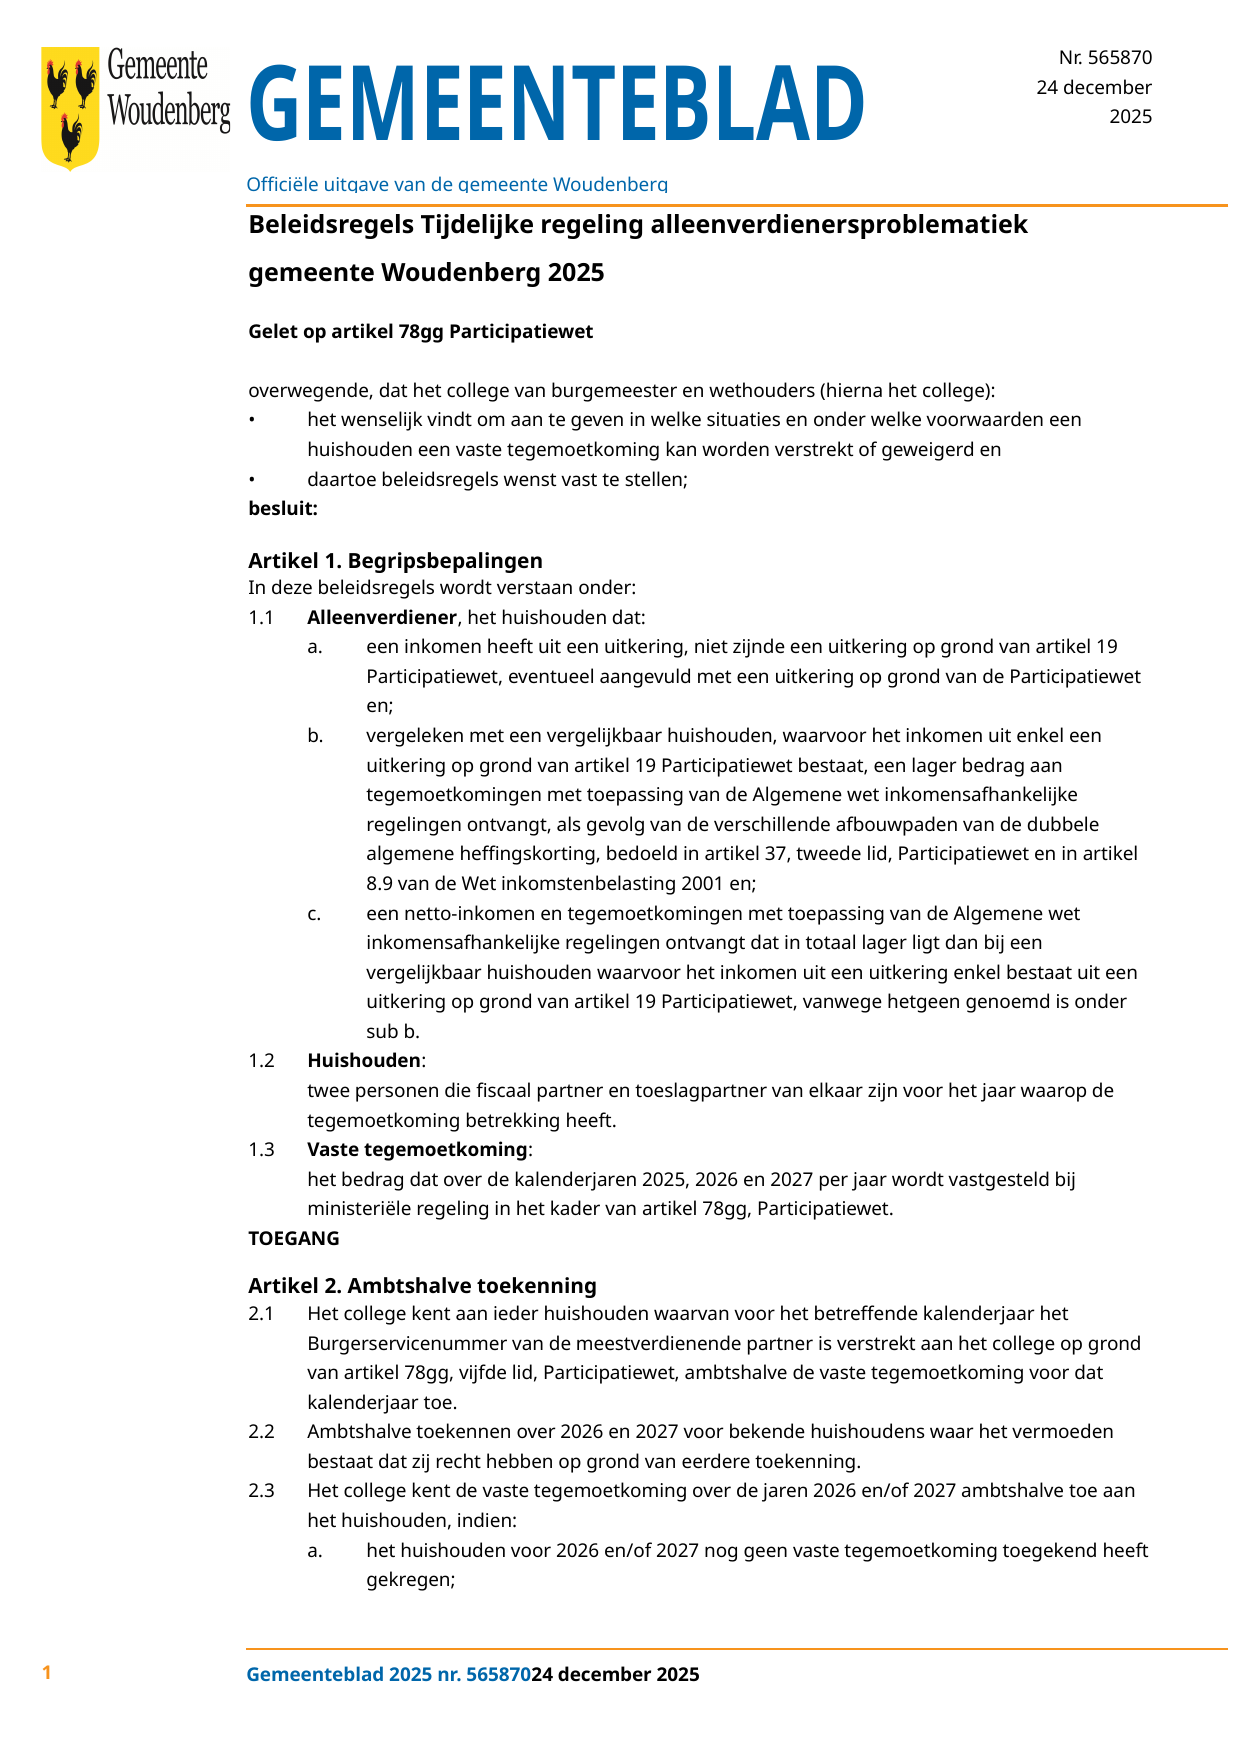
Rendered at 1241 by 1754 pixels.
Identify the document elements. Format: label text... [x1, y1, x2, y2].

list daartoe beleidsregels wenst vast te stellen; [248, 466, 1152, 492]
list het wenselijk vindt om aan te geven in welke situaties en onder welke voorwaarden een huishouden een vaste tegemoetkoming kan worden verstrekt of geweigerd en [248, 407, 1152, 462]
picture [41, 47, 231, 172]
text besluit: [248, 495, 1152, 521]
list Ambtshalve toekennen over 2026 en 2027 voor bekende huishoudens waar het vermoeden bestaat dat zij recht hebben op grond van eerdere toekenning. [248, 1418, 1152, 1474]
text overwegende, dat het college van burgemeester en wethouders (hierna het college): [248, 377, 1152, 403]
list het bedrag dat over de kalenderjaren 2025, 2026 en 2027 per jaar wordt vastgesteld bij ministeriële regeling in het kader van artikel 78gg, Participatiewet. [248, 1166, 1152, 1221]
list Alleenverdiener, het huishouden dat: [248, 604, 1152, 629]
text Beleidsregels Tijdelijke regeling alleenverdienersproblematiek gemeente Woudenberg 2025 [248, 207, 1152, 288]
text Artikel 1. Begripsbepalingen [248, 546, 1152, 574]
text Gelet op artikel 78gg Participatiewet [248, 318, 1152, 344]
list het huishouden voor 2026 en/of 2027 nog geen vaste tegemoetkoming toegekend heeft gekregen; [307, 1537, 1152, 1592]
list vergeleken met een vergelijkbaar huishouden, waarvoor het inkomen uit enkel een uitkering op grond van artikel 19 Participatiewet bestaat, een lager bedrag aan tegemoetkomingen met toepassing van de Algemene wet inkomensafhankelijke regelingen ontvangt, als gevolg van de verschillende afbouwpaden van de dubbele algemene heffingskorting, bedoeld in artikel 37, tweede lid, Participatiewet en in artikel 8.9 van de Wet inkomstenbelasting 2001 en; [307, 722, 1152, 896]
list Het college kent aan ieder huishouden waarvan voor het betreffende kalenderjaar het Burgerservicenummer van de meestverdienende partner is verstrekt aan het college op grond van artikel 78gg, vijfde lid, Participatiewet, ambtshalve de vaste tegemoetkoming voor dat kalenderjaar toe. [248, 1300, 1152, 1414]
text Artikel 2. Ambtshalve toekenning [248, 1272, 1152, 1300]
list Het college kent de vaste tegemoetkoming over de jaren 2026 en/of 2027 ambtshalve toe aan het huishouden, indien: [248, 1478, 1152, 1533]
text TOEGANG [248, 1225, 1152, 1251]
list Huishouden: [248, 1048, 1152, 1073]
list een inkomen heeft uit een uitkering, niet zijnde een uitkering op grond van artikel 19 Participatiewet, eventueel aangevuld met een uitkering op grond van de Participatiewet en; [307, 633, 1152, 718]
list Vaste tegemoetkoming: [248, 1136, 1152, 1162]
list twee personen die fiscaal partner en toeslagpartner van elkaar zijn voor het jaar waarop de tegemoetkoming betrekking heeft. [248, 1077, 1152, 1132]
text In deze beleidsregels wordt verstaan onder: [248, 574, 1152, 600]
list een netto-inkomen en tegemoetkomingen met toepassing van de Algemene wet inkomensafhankelijke regelingen ontvangt dat in totaal lager ligt dan bij een vergelijkbaar huishouden waarvoor het inkomen uit een uitkering enkel bestaat uit een uitkering op grond van artikel 19 Participatiewet, vanwege hetgeen genoemd is onder sub b. [307, 900, 1152, 1044]
